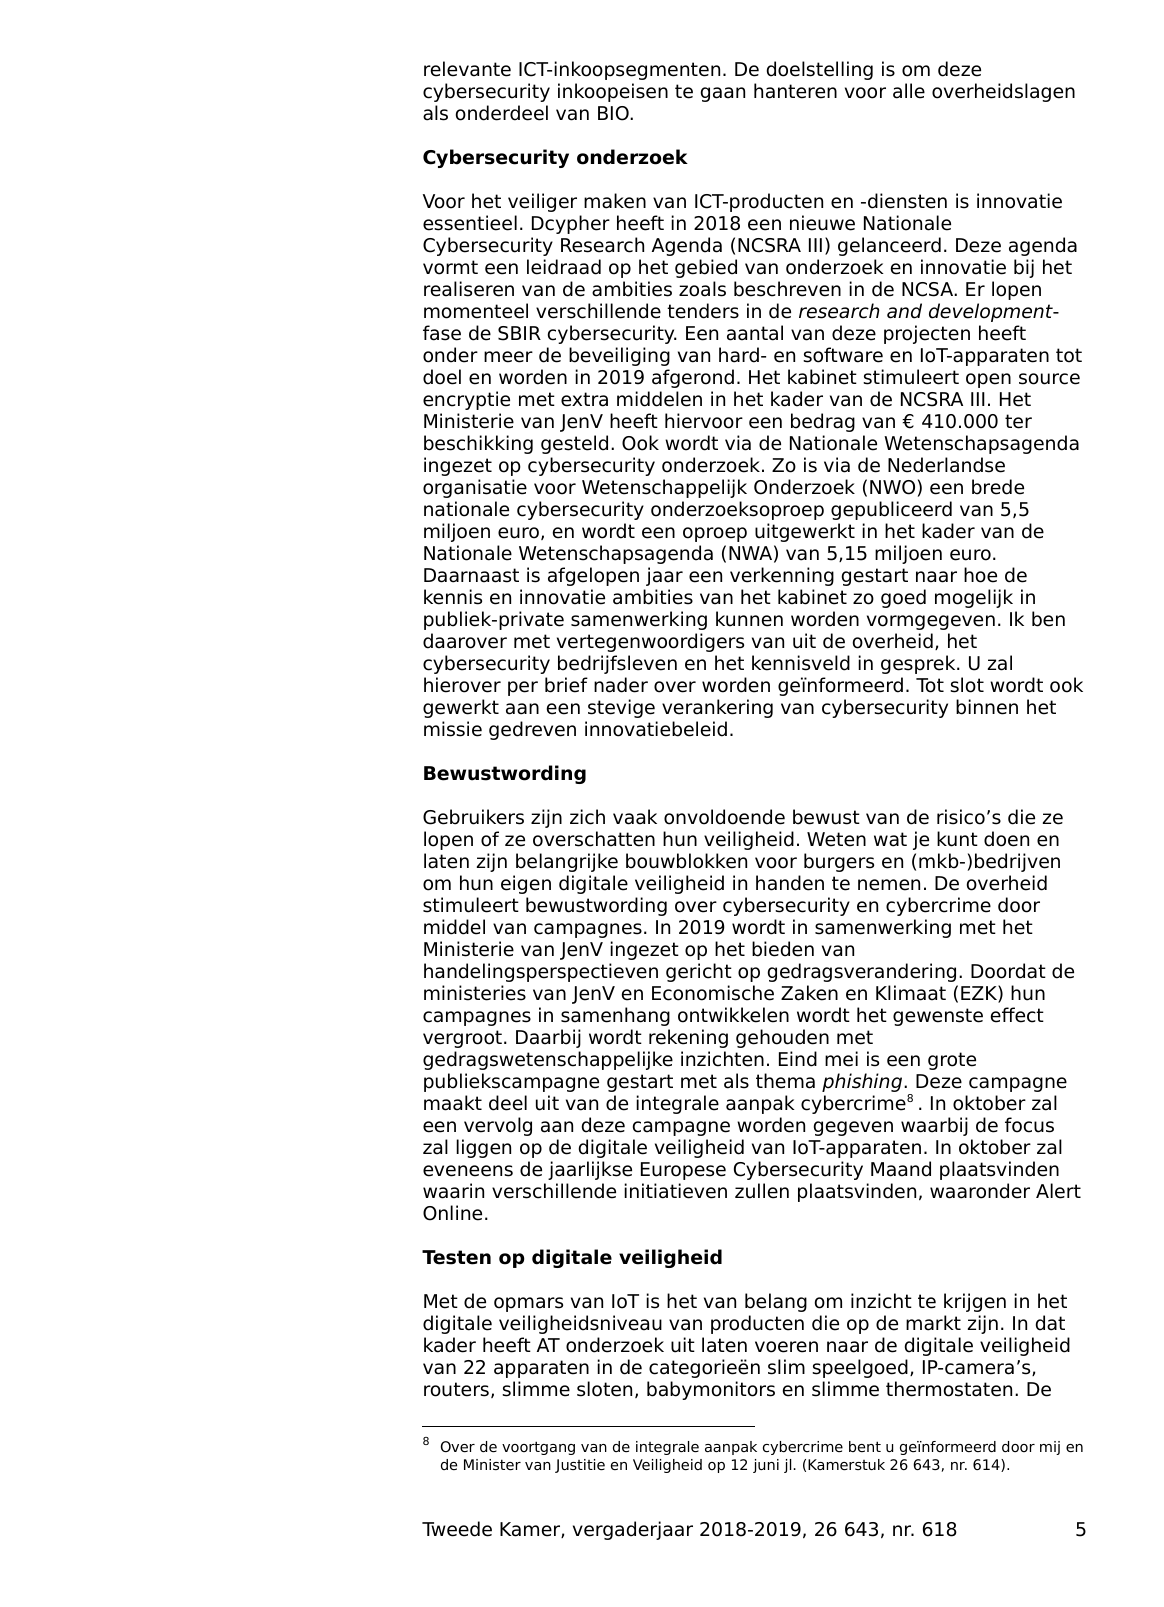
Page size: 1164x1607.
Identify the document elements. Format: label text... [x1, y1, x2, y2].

text Met de opmars van IoT is het van belang om inzicht te krijgen in het digitale veiligheidsniveau van producten die op de markt zijn. In dat kader heeft AT onderzoek uit laten voeren naar de digitale veiligheid van 22 apparaten in de categorieën slim speelgoed, IP-camera’s, routers, slimme sloten, babymonitors en slimme thermostaten. De [422, 1291, 1087, 1401]
subtitle Bewustwording [422, 763, 1087, 785]
text Voor het veiliger maken van ICT-producten en -diensten is innovatie essentieel. Dcypher heeft in 2018 een nieuwe Nationale Cybersecurity Research Agenda (NCSRA III) gelanceerd. Deze agenda vormt een leidraad op het gebied van onderzoek en innovatie bij het realiseren van de ambities zoals beschreven in de NCSA. Er lopen momenteel verschillende tenders in de research and development-fase de SBIR cybersecurity. Een aantal van deze projecten heeft onder meer de beveiliging van hard- en software en IoT-apparaten tot doel en worden in 2019 afgerond. Het kabinet stimuleert open source encryptie met extra middelen in het kader van de NCSRA III. Het Ministerie van JenV heeft hiervoor een bedrag van € 410.000 ter beschikking gesteld. Ook wordt via de Nationale Wetenschapsagenda ingezet op cybersecurity onderzoek. Zo is via de Nederlandse organisatie voor Wetenschappelijk Onderzoek (NWO) een brede nationale cybersecurity onderzoeksoproep gepubliceerd van 5,5 miljoen euro, en wordt een oproep uitgewerkt in het kader van de Nationale Wetenschapsagenda (NWA) van 5,15 miljoen euro. Daarnaast is afgelopen jaar een verkenning gestart naar hoe de kennis en innovatie ambities van het kabinet zo goed mogelijk in publiek-private samenwerking kunnen worden vormgegeven. Ik ben daarover met vertegenwoordigers van uit de overheid, het cybersecurity bedrijfsleven en het kennisveld in gesprek. U zal hierover per brief nader over worden geïnformeerd. Tot slot wordt ook gewerkt aan een stevige verankering van cybersecurity binnen het missie gedreven innovatiebeleid. [422, 191, 1087, 741]
subtitle Testen op digitale veiligheid [422, 1247, 1087, 1269]
text Gebruikers zijn zich vaak onvoldoende bewust van de risico’s die ze lopen of ze overschatten hun veiligheid. Weten wat je kunt doen en laten zijn belangrijke bouwblokken voor burgers en (mkb-)bedrijven om hun eigen digitale veiligheid in handen te nemen. De overheid stimuleert bewustwording over cybersecurity en cybercrime door middel van campagnes. In 2019 wordt in samenwerking met het Ministerie van JenV ingezet op het bieden van handelingsperspectieven gericht op gedragsverandering. Doordat de ministeries van JenV en Economische Zaken en Klimaat (EZK) hun campagnes in samenhang ontwikkelen wordt het gewenste effect vergroot. Daarbij wordt rekening gehouden met gedragswetenschappelijke inzichten. Eind mei is een grote publiekscampagne gestart met als thema phishing. Deze campagne maakt deel uit van de integrale aanpak cybercrime. In oktober zal een vervolg aan deze campagne worden gegeven waarbij de focus zal liggen op de digitale veiligheid van IoT-apparaten. In oktober zal eveneens de jaarlijkse Europese Cybersecurity Maand plaatsvinden waarin verschillende initiatieven zullen plaatsvinden, waaronder Alert Online. [422, 807, 1087, 1225]
text relevante ICT-inkoopsegmenten. De doelstelling is om deze cybersecurity inkoopeisen te gaan hanteren voor alle overheidslagen als onderdeel van BIO. [422, 59, 1087, 125]
subtitle Cybersecurity onderzoek [422, 147, 1087, 169]
text Over de voortgang van de integrale aanpak cybercrime bent u geïnformeerd door mij en de Minister van Justitie en Veiligheid op 12 juni jl. (Kamerstuk 26 643, nr. 614). [422, 1435, 1087, 1474]
